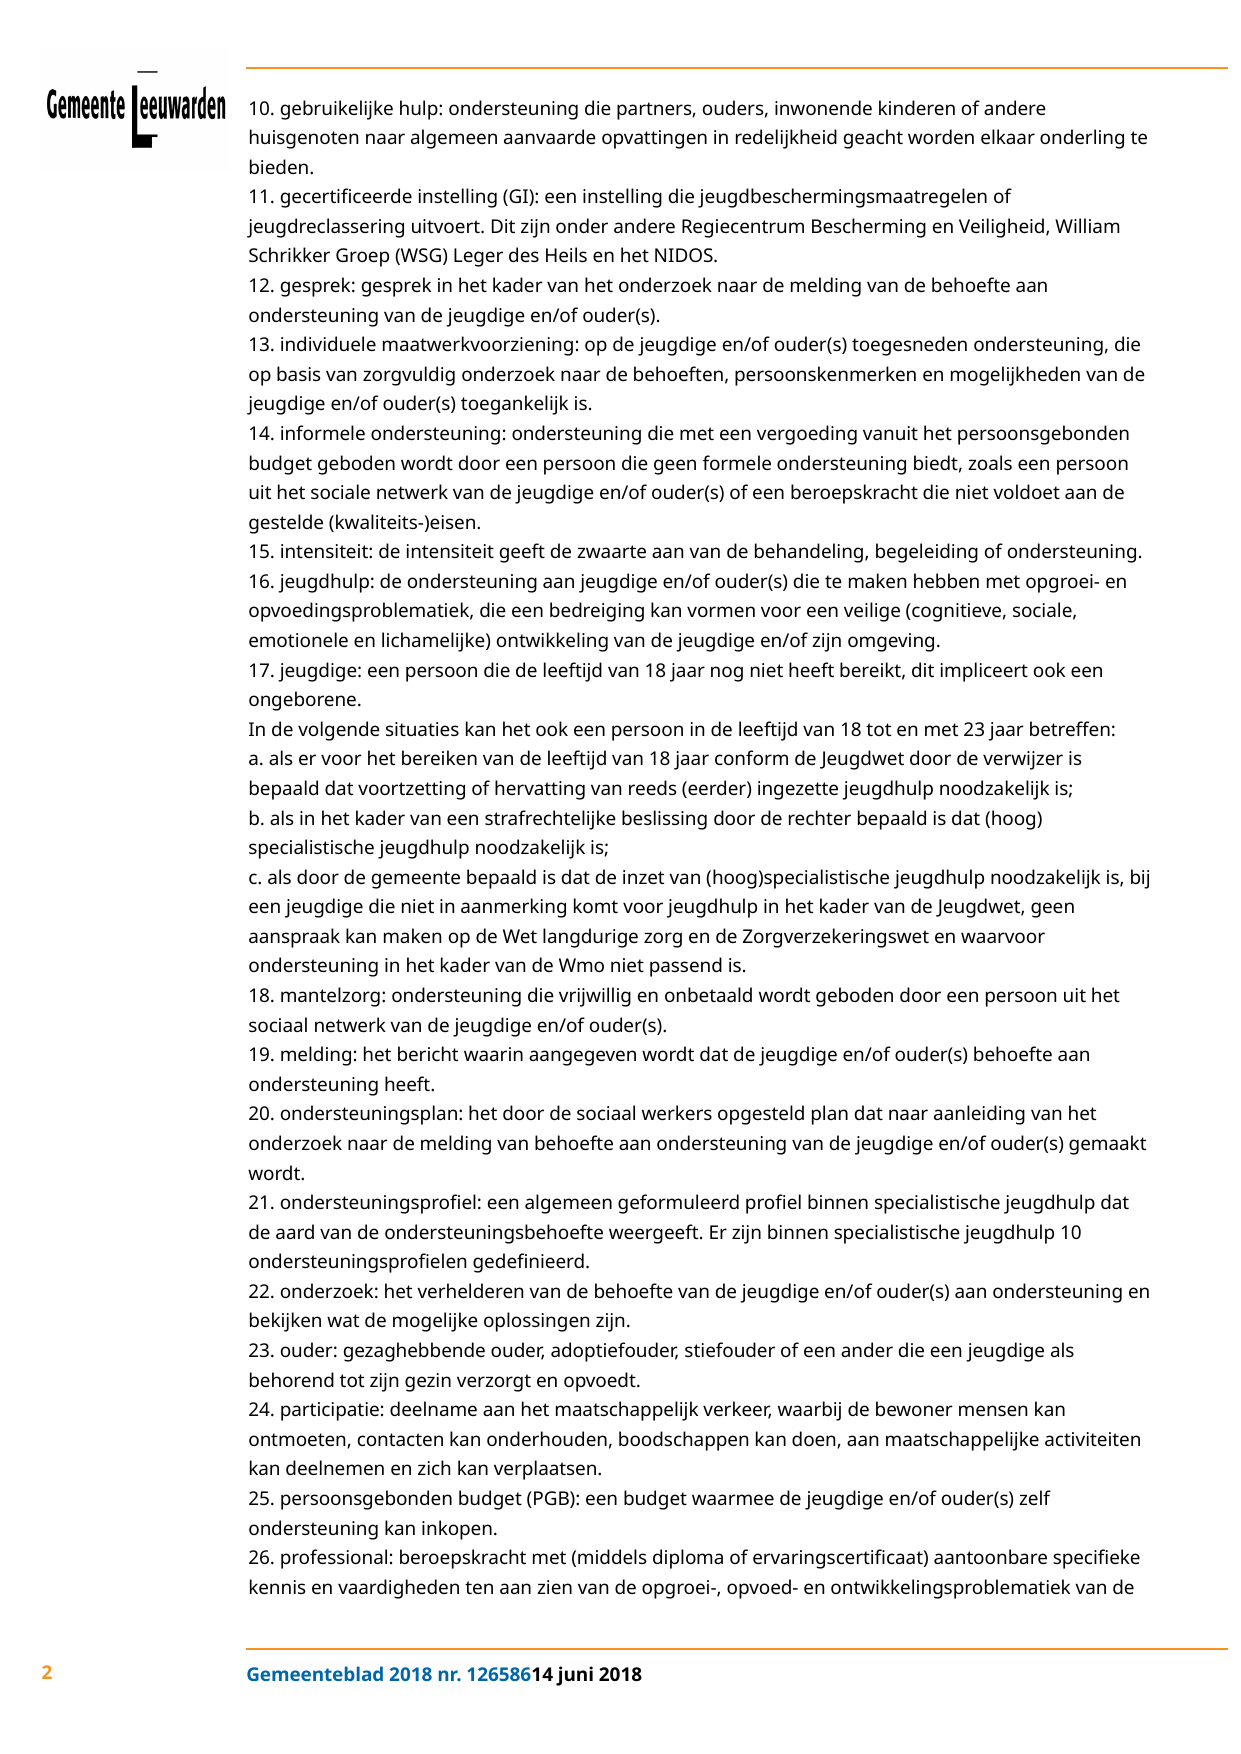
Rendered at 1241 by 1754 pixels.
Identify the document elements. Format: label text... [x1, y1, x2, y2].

text 16. jeugdhulp: de ondersteuning aan jeugdige en/of ouder(s) die te maken hebben met opgroei- en opvoedingsproblematiek, die een bedreiging kan vormen voor een veilige (cognitieve, sociale, emotionele en lichamelijke) ontwikkeling van de jeugdige en/of zijn omgeving. [248, 568, 1152, 653]
text 12. gesprek: gesprek in het kader van het onderzoek naar de melding van de behoefte aan ondersteuning van de jeugdige en/of ouder(s). [248, 272, 1152, 328]
text 23. ouder: gezaghebbende ouder, adoptiefouder, stiefouder of een ander die een jeugdige als behorend tot zijn gezin verzorgt en opvoedt. [248, 1337, 1152, 1393]
text 11. gecertificeerde instelling (GI): een instelling die jeugdbeschermingsmaatregelen of jeugdreclassering uitvoert. Dit zijn onder andere Regiecentrum Bescherming en Veiligheid, William Schrikker Groep (WSG) Leger des Heils en het NIDOS. [248, 183, 1152, 268]
text c. als door de gemeente bepaald is dat de inzet van (hoog)specialistische jeugdhulp noodzakelijk is, bij een jeugdige die niet in aanmerking komt voor jeugdhulp in het kader van de Jeugdwet, geen aanspraak kan maken op de Wet langdurige zorg en de Zorgverzekeringswet en waarvoor ondersteuning in het kader van de Wmo niet passend is. [248, 864, 1152, 978]
text 19. melding: het bericht waarin aangegeven wordt dat de jeugdige en/of ouder(s) behoefte aan ondersteuning heeft. [248, 1041, 1152, 1097]
text 15. intensiteit: de intensiteit geeft de zwaarte aan van de behandeling, begeleiding of ondersteuning. [248, 538, 1152, 564]
text 26. professional: beroepskracht met (middels diploma of ervaringscertificaat) aantoonbare specifieke kennis en vaardigheden ten aan zien van de opgroei-, opvoed- en ontwikkelingsproblematiek van de [248, 1544, 1152, 1600]
text In de volgende situaties kan het ook een persoon in de leeftijd van 18 tot en met 23 jaar betreffen: [248, 716, 1152, 742]
text 18. mantelzorg: ondersteuning die vrijwillig en onbetaald wordt geboden door een persoon uit het sociaal netwerk van de jeugdige en/of ouder(s). [248, 982, 1152, 1038]
text 17. jeugdige: een persoon die de leeftijd van 18 jaar nog niet heeft bereikt, dit impliceert ook een ongeborene. [248, 657, 1152, 712]
text 22. onderzoek: het verhelderen van de behoefte van de jeugdige en/of ouder(s) aan ondersteuning en bekijken wat de mogelijke oplossingen zijn. [248, 1278, 1152, 1333]
text b. als in het kader van een strafrechtelijke beslissing door de rechter bepaald is dat (hoog) specialistische jeugdhulp noodzakelijk is; [248, 805, 1152, 860]
text 20. ondersteuningsplan: het door de sociaal werkers opgesteld plan dat naar aanleiding van het onderzoek naar de melding van behoefte aan ondersteuning van de jeugdige en/of ouder(s) gemaakt wordt. [248, 1101, 1152, 1186]
text 24. participatie: deelname aan het maatschappelijk verkeer, waarbij de bewoner mensen kan ontmoeten, contacten kan onderhouden, boodschappen kan doen, aan maatschappelijke activiteiten kan deelnemen en zich kan verplaatsen. [248, 1396, 1152, 1481]
text a. als er voor het bereiken van de leeftijd van 18 jaar conform de Jeugdwet door de verwijzer is bepaald dat voortzetting of hervatting van reeds (eerder) ingezette jeugdhulp noodzakelijk is; [248, 746, 1152, 801]
text 21. ondersteuningsprofiel: een algemeen geformuleerd profiel binnen specialistische jeugdhulp dat de aard van de ondersteuningsbehoefte weergeeft. Er zijn binnen specialistische jeugdhulp 10 ondersteuningsprofielen gedefinieerd. [248, 1189, 1152, 1274]
text 25. persoonsgebonden budget (PGB): een budget waarmee de jeugdige en/of ouder(s) zelf ondersteuning kan inkopen. [248, 1485, 1152, 1541]
text 13. individuele maatwerkvoorziening: op de jeugdige en/of ouder(s) toegesneden ondersteuning, die op basis van zorgvuldig onderzoek naar de behoeften, persoonskenmerken en mogelijkheden van de jeugdige en/of ouder(s) toegankelijk is. [248, 331, 1152, 416]
text 10. gebruikelijke hulp: ondersteuning die partners, ouders, inwonende kinderen of andere huisgenoten naar algemeen aanvaarde opvattingen in redelijkheid geacht worden elkaar onderling te bieden. [248, 95, 1152, 180]
text 14. informele ondersteuning: ondersteuning die met een vergoeding vanuit het persoonsgebonden budget geboden wordt door een persoon die geen formele ondersteuning biedt, zoals een persoon uit het sociale netwerk van de jeugdige en/of ouder(s) of een beroepskracht die niet voldoet aan de gestelde (kwaliteits-)eisen. [248, 420, 1152, 535]
picture [41, 47, 231, 172]
